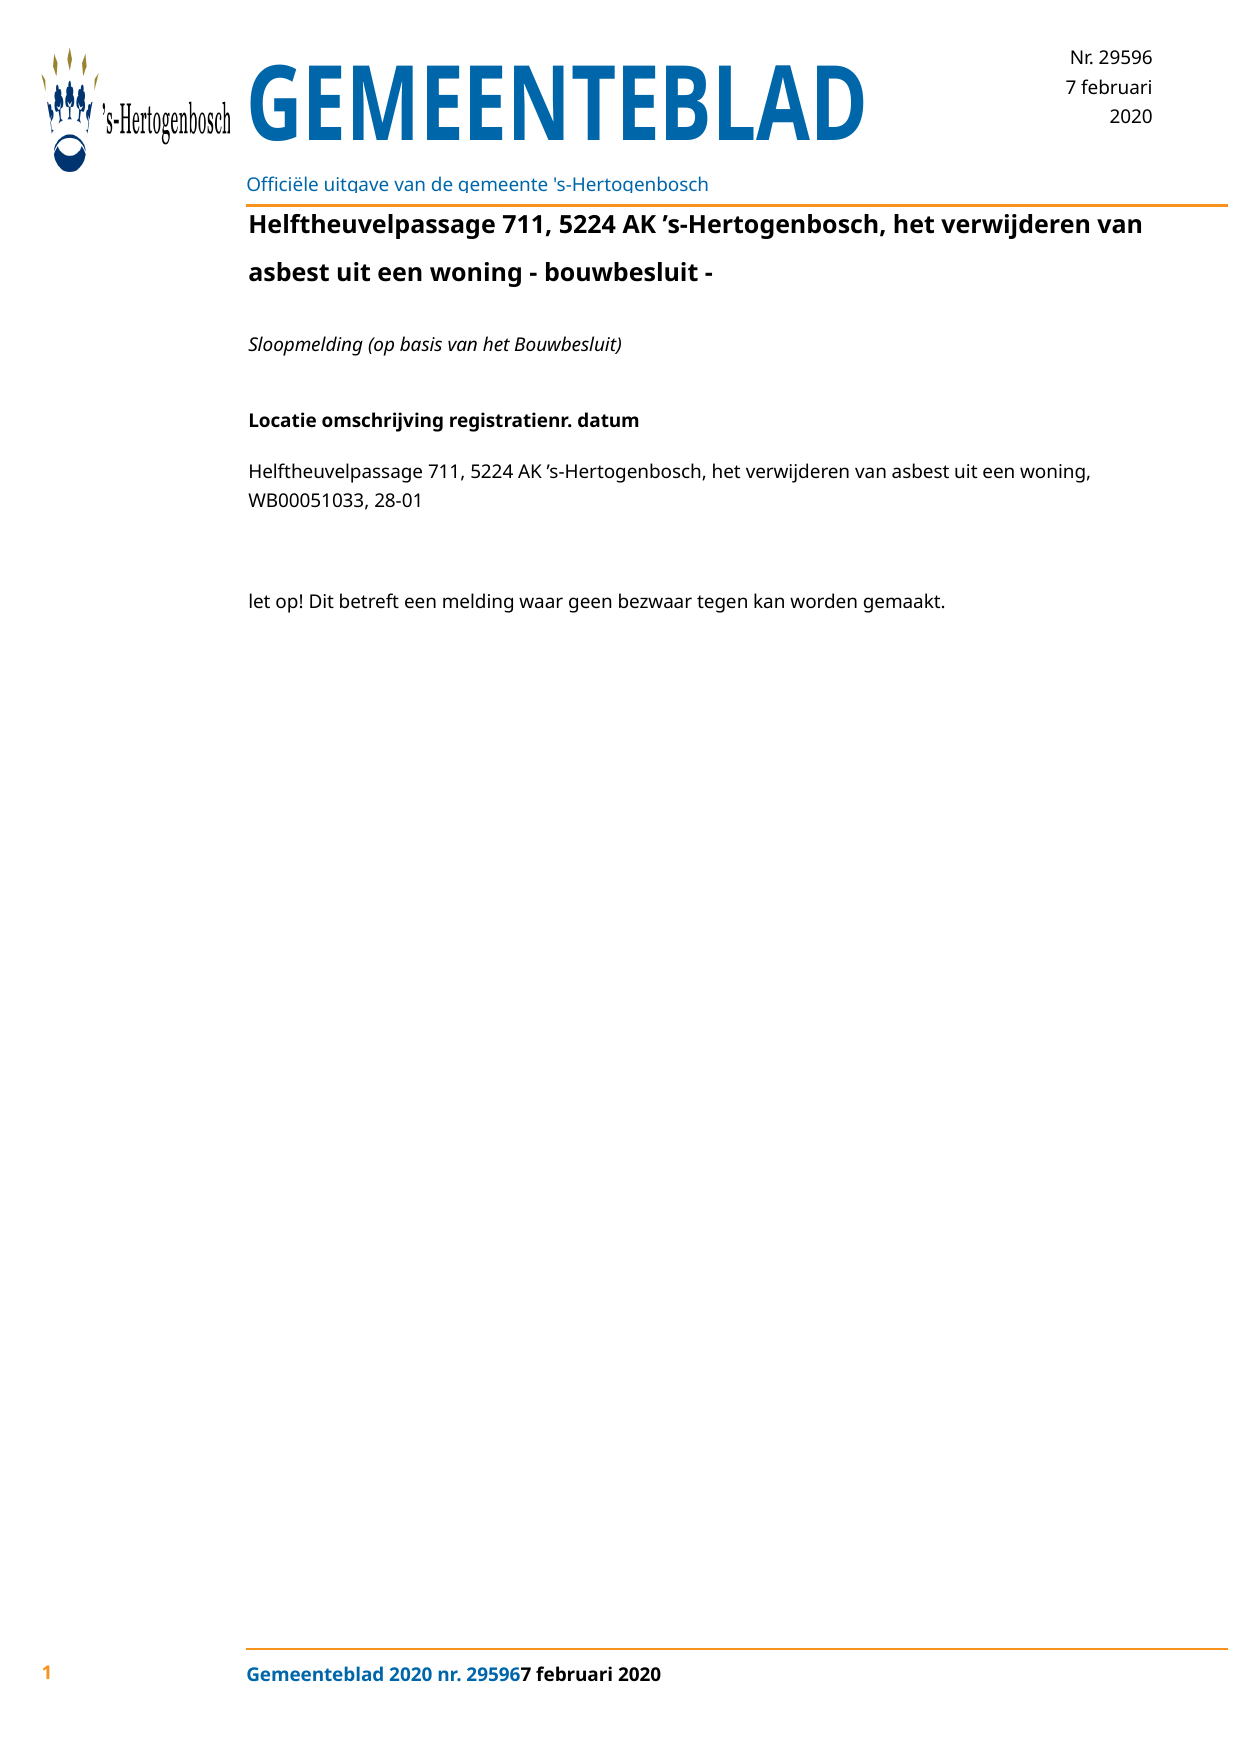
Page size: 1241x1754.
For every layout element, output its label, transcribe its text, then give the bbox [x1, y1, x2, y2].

text Locatie omschrijving registratienr. datum [248, 408, 1152, 433]
text Sloopmelding (op basis van het Bouwbesluit) [248, 331, 1152, 357]
picture [41, 47, 231, 172]
text Helftheuvelpassage 711, 5224 AK ’s-Hertogenbosch, het verwijderen van asbest uit een woning - bouwbesluit - [248, 207, 1152, 288]
text let op! Dit betreft een melding waar geen bezwaar tegen kan worden gemaakt. [248, 588, 1152, 614]
text Helftheuvelpassage 711, 5224 AK ’s-Hertogenbosch, het verwijderen van asbest uit een woning, WB00051033, 28-01 [248, 458, 1152, 513]
